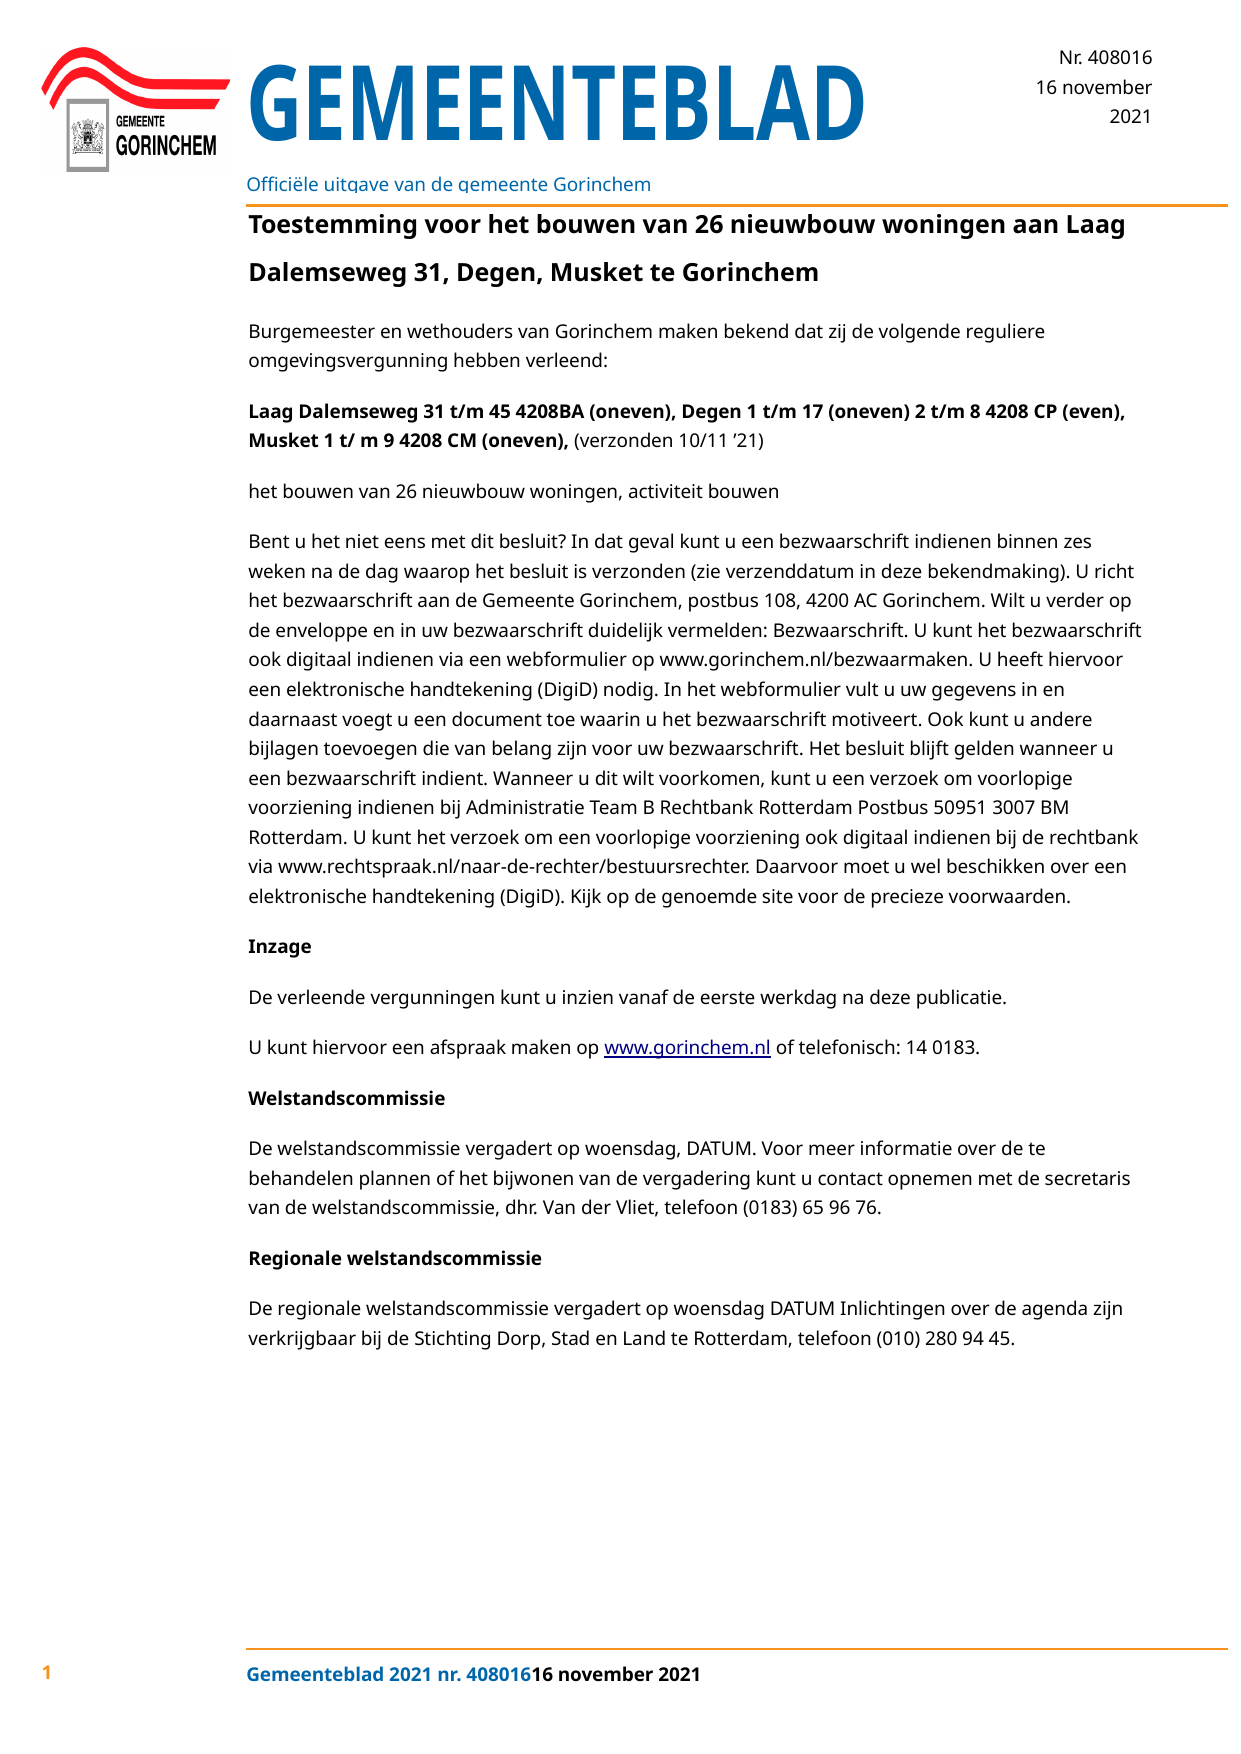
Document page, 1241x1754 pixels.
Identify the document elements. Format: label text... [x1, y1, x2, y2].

text De regionale welstandscommissie vergadert op woensdag DATUM Inlichtingen over de agenda zijn verkrijgbaar bij de Stichting Dorp, Stad en Land te Rotterdam, telefoon (010) 280 94 45. [248, 1295, 1152, 1351]
text De verleende vergunningen kunt u inzien vanaf de eerste werkdag na deze publicatie. [248, 984, 1152, 1010]
text U kunt hiervoor een afspraak maken op www.gorinchem.nl of telefonisch: 14 0183. [248, 1034, 1152, 1060]
text Toestemming voor het bouwen van 26 nieuwbouw woningen aan Laag Dalemseweg 31, Degen, Musket te Gorinchem [248, 207, 1152, 288]
text Welstandscommissie [248, 1085, 1152, 1111]
text Inzage [248, 934, 1152, 959]
text De welstandscommissie vergadert op woensdag, DATUM. Voor meer informatie over de te behandelen plannen of het bijwonen van de vergadering kunt u contact opnemen met de secretaris van de welstandscommissie, dhr. Van der Vliet, telefoon (0183) 65 96 76. [248, 1135, 1152, 1220]
text Laag Dalemseweg 31 t/m 45 4208BA (oneven), Degen 1 t/m 17 (oneven) 2 t/m 8 4208 CP (even), Musket 1 t/ m 9 4208 CM (oneven), (verzonden 10/11 ’21) [248, 398, 1152, 453]
text Burgemeester en wethouders van Gorinchem maken bekend dat zij de volgende reguliere omgevingsvergunning hebben verleend: [248, 318, 1152, 373]
text het bouwen van 26 nieuwbouw woningen, activiteit bouwen [248, 478, 1152, 504]
text Bent u het niet eens met dit besluit? In dat geval kunt u een bezwaarschrift indienen binnen zes weken na de dag waarop het besluit is verzonden (zie verzenddatum in deze bekendmaking). U richt het bezwaarschrift aan de Gemeente Gorinchem, postbus 108, 4200 AC Gorinchem. Wilt u verder op de enveloppe en in uw bezwaarschrift duidelijk vermelden: Bezwaarschrift. U kunt het bezwaarschrift ook digitaal indienen via een webformulier op www.gorinchem.nl/bezwaarmaken. U heeft hiervoor een elektronische handtekening (DigiD) nodig. In het webformulier vult u uw gegevens in en daarnaast voegt u een document toe waarin u het bezwaarschrift motiveert. Ook kunt u andere bijlagen toevoegen die van belang zijn voor uw bezwaarschrift. Het besluit blijft gelden wanneer u een bezwaarschrift indient. Wanneer u dit wilt voorkomen, kunt u een verzoek om voorlopige voorziening indienen bij Administratie Team B Rechtbank Rotterdam Postbus 50951 3007 BM Rotterdam. U kunt het verzoek om een voorlopige voorziening ook digitaal indienen bij de rechtbank via www.rechtspraak.nl/naar-de-rechter/bestuursrechter. Daarvoor moet u wel beschikken over een elektronische handtekening (DigiD). Kijk op de genoemde site voor de precieze voorwaarden. [248, 528, 1152, 909]
text Regionale welstandscommissie [248, 1245, 1152, 1271]
picture [41, 47, 231, 172]
